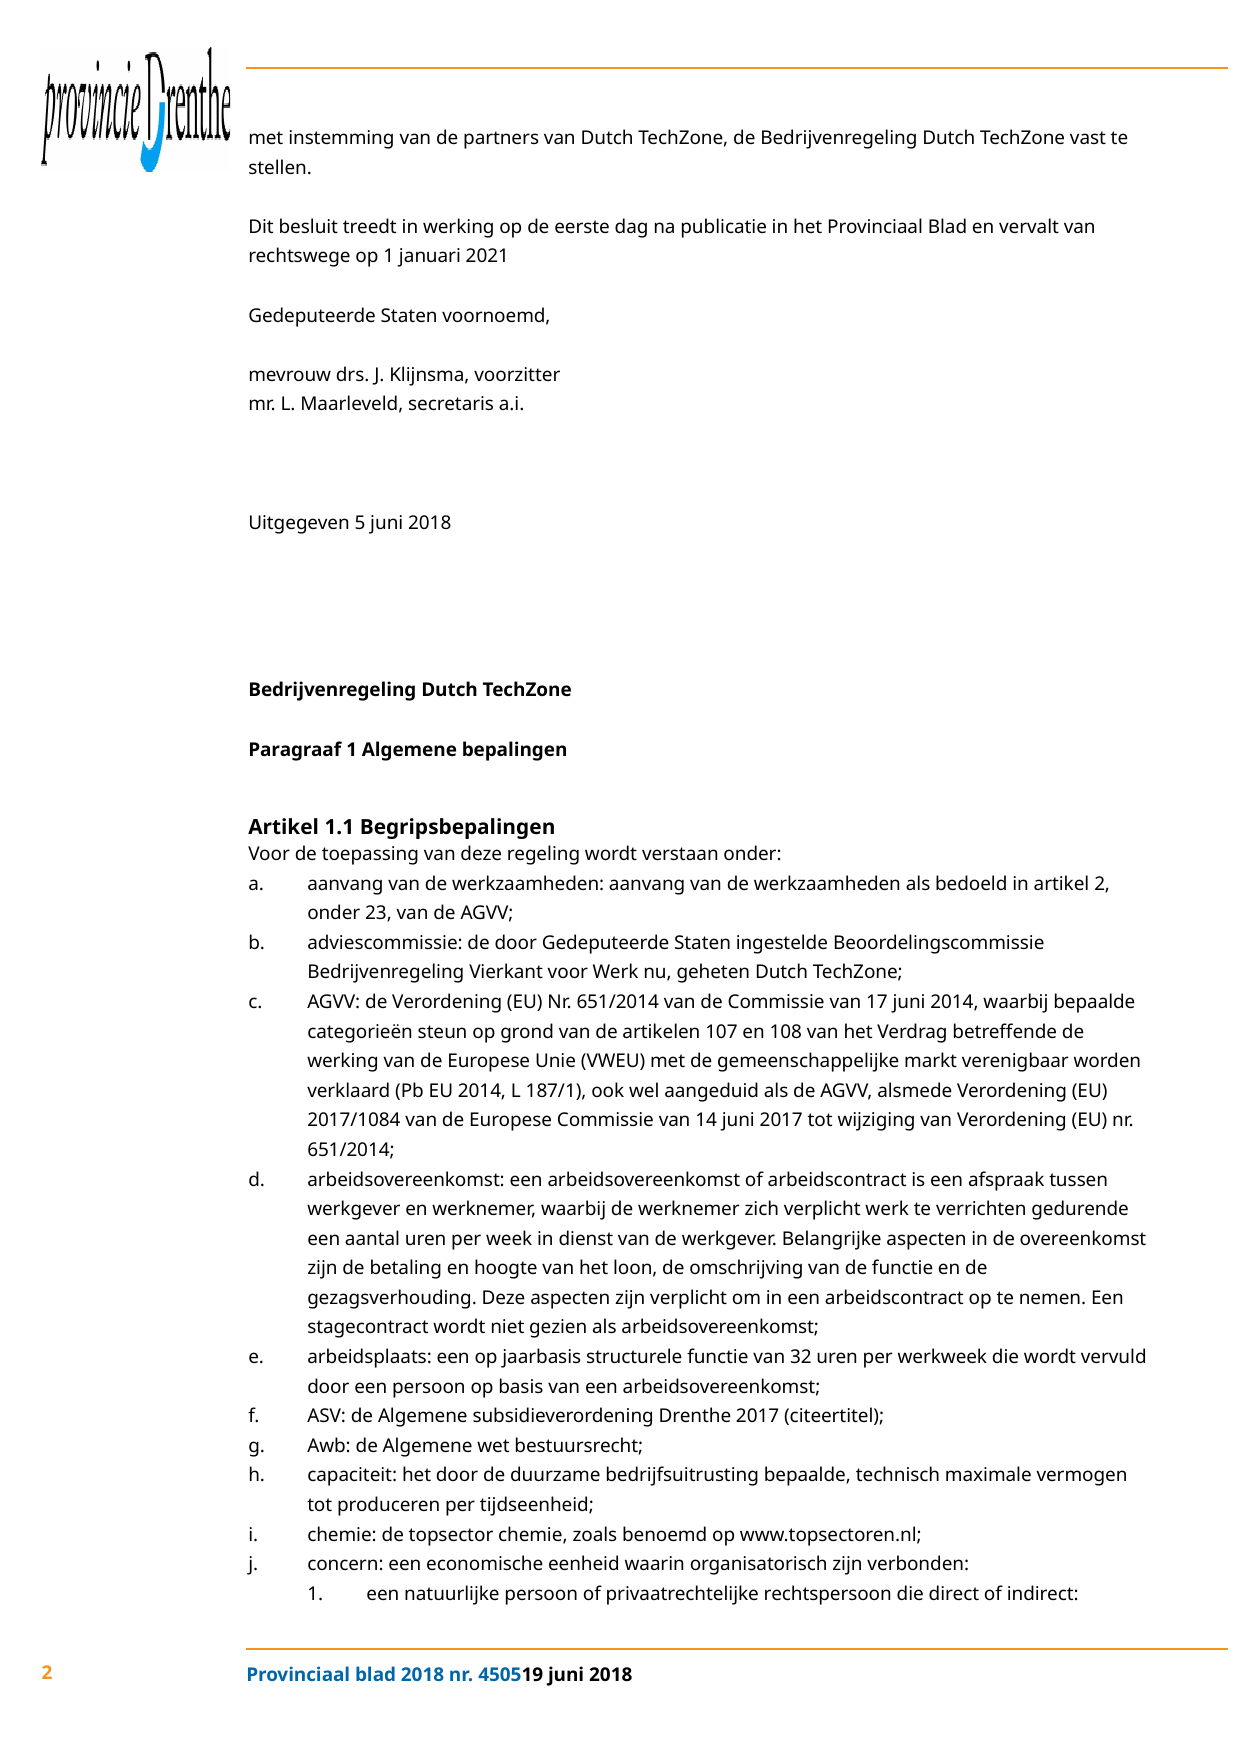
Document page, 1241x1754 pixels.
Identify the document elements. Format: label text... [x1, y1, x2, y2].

text mevrouw drs. J. Klijnsma, voorzitter [248, 361, 1152, 387]
list adviescommissie: de door Gedeputeerde Staten ingestelde Beoordelingscommissie Bedrijvenregeling Vierkant voor Werk nu, geheten Dutch TechZone; [248, 929, 1152, 984]
list een natuurlijke persoon of privaatrechtelijke rechtspersoon die direct of indirect: [307, 1580, 1152, 1606]
text Dit besluit treedt in werking op de eerste dag na publicatie in het Provinciaal Blad en vervalt van rechtswege op 1 januari 2021 [248, 213, 1152, 268]
picture [41, 47, 231, 172]
list AGVV: de Verordening (EU) Nr. 651/2014 van de Commissie van 17 juni 2014, waarbij bepaalde categorieën steun op grond van de artikelen 107 en 108 van het Verdrag betreffende de werking van de Europese Unie (VWEU) met de gemeenschappelijke markt verenigbaar worden verklaard (Pb EU 2014, L 187/1), ook wel aangeduid als de AGVV, alsmede Verordening (EU) 2017/1084 van de Europese Commissie van 14 juni 2017 tot wijziging van Verordening (EU) nr. 651/2014; [248, 988, 1152, 1162]
list capaciteit: het door de duurzame bedrijfsuitrusting bepaalde, technisch maximale vermogen tot produceren per tijdseenheid; [248, 1462, 1152, 1517]
list ASV: de Algemene subsidieverordening Drenthe 2017 (citeertitel); [248, 1402, 1152, 1428]
text Paragraaf 1 Algemene bepalingen [248, 736, 1152, 761]
text met instemming van de partners van Dutch TechZone, de Bedrijvenregeling Dutch TechZone vast te stellen. [248, 124, 1152, 180]
text Gedeputeerde Staten voornoemd, [248, 302, 1152, 328]
list concern: een economische eenheid waarin organisatorisch zijn verbonden: [248, 1550, 1152, 1576]
text mr. L. Maarleveld, secretaris a.i. [248, 391, 1152, 416]
list arbeidsovereenkomst: een arbeidsovereenkomst of arbeidscontract is een afspraak tussen werkgever en werknemer, waarbij de werknemer zich verplicht werk te verrichten gedurende een aantal uren per week in dienst van de werkgever. Belangrijke aspecten in de overeenkomst zijn de betaling en hoogte van het loon, de omschrijving van de functie en de gezagsverhouding. Deze aspecten zijn verplicht om in een arbeidscontract op te nemen. Een stagecontract wordt niet gezien als arbeidsovereenkomst; [248, 1166, 1152, 1339]
text Voor de toepassing van deze regeling wordt verstaan onder: [248, 840, 1152, 866]
list chemie: de topsector chemie, zoals benoemd op www.topsectoren.nl; [248, 1521, 1152, 1546]
text Bedrijvenregeling Dutch TechZone [248, 677, 1152, 702]
list Awb: de Algemene wet bestuursrecht; [248, 1432, 1152, 1458]
text Artikel 1.1 Begripsbepalingen [248, 812, 1152, 840]
list arbeidsplaats: een op jaarbasis structurele functie van 32 uren per werkweek die wordt vervuld door een persoon op basis van een arbeidsovereenkomst; [248, 1343, 1152, 1398]
list aanvang van de werkzaamheden: aanvang van de werkzaamheden als bedoeld in artikel 2, onder 23, van de AGVV; [248, 870, 1152, 925]
text Uitgegeven 5 juni 2018 [248, 509, 1152, 535]
